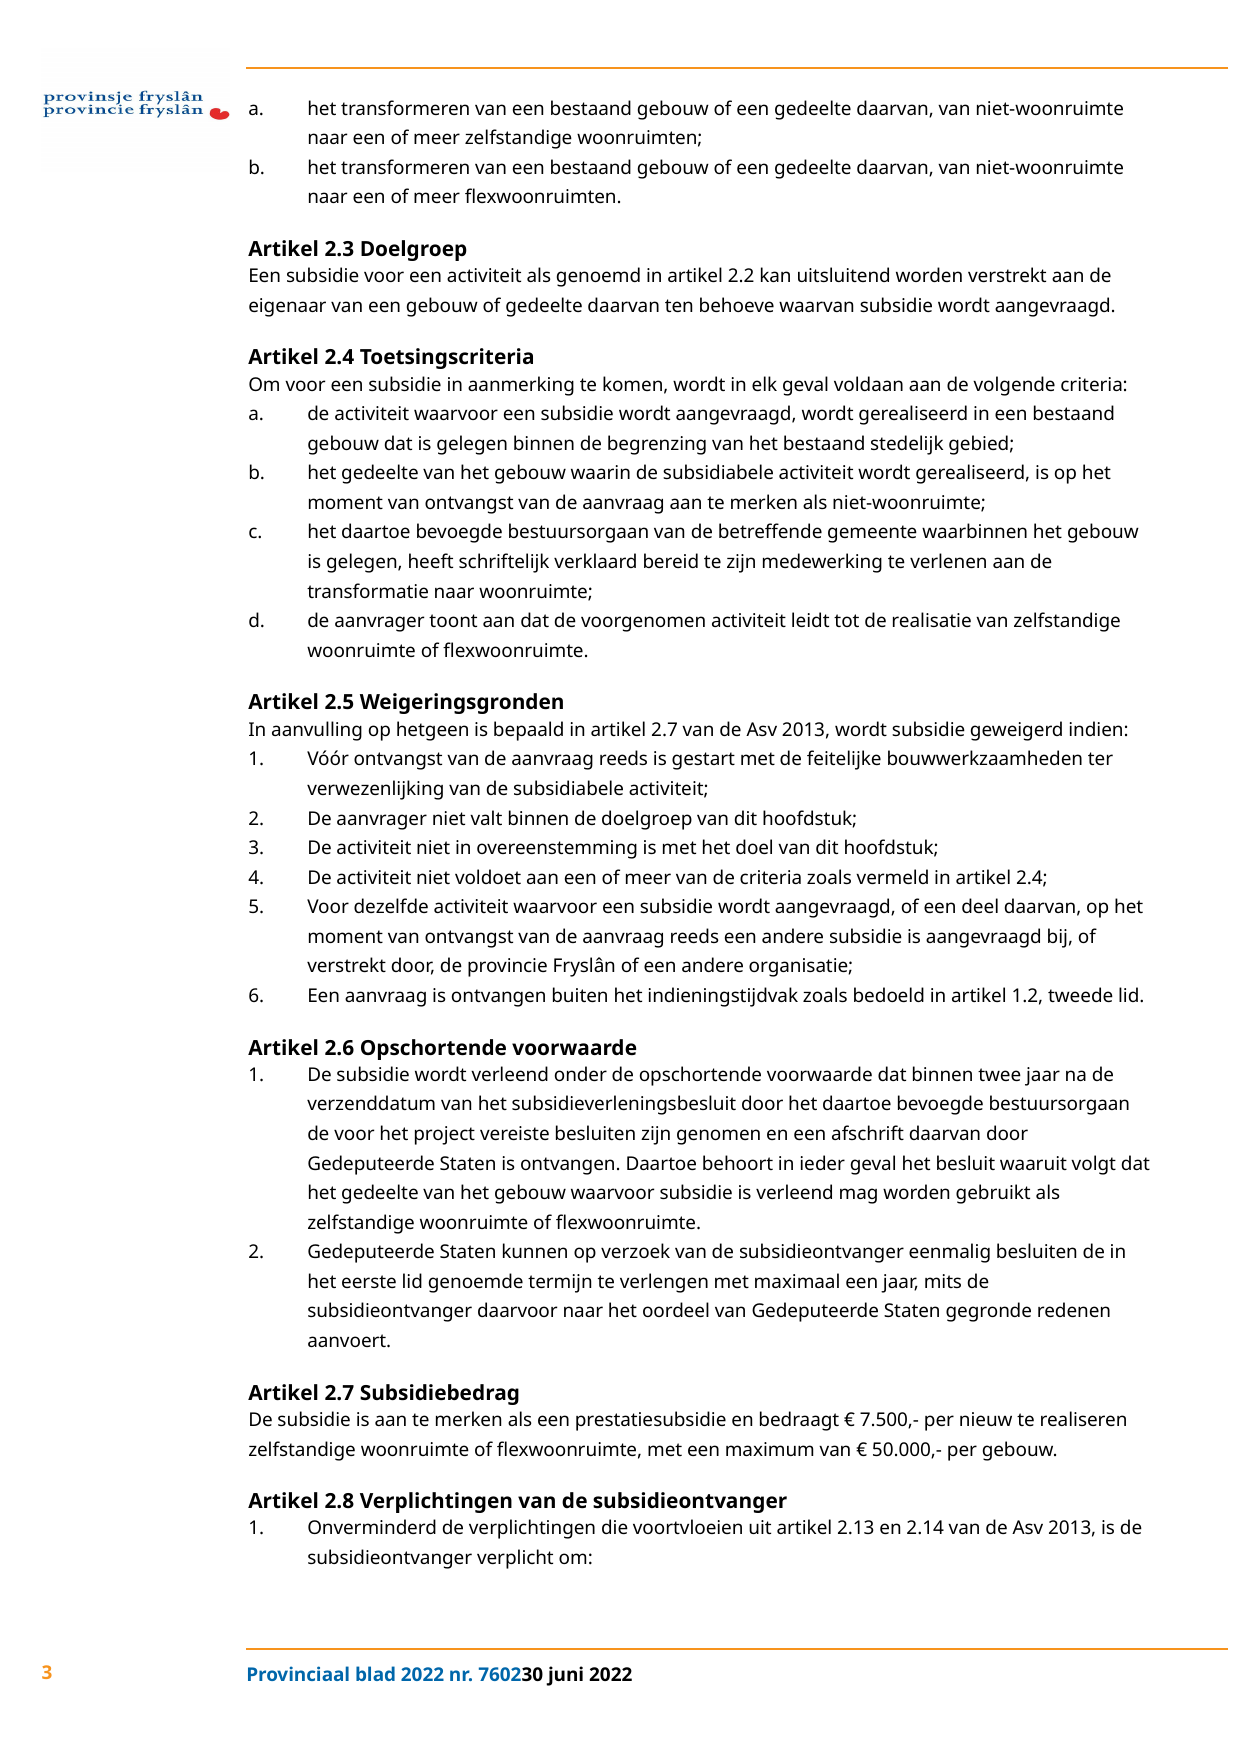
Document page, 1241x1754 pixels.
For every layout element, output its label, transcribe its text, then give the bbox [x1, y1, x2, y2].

list het daartoe bevoegde bestuursorgaan van de betreffende gemeente waarbinnen het gebouw is gelegen, heeft schriftelijk verklaard bereid te zijn medewerking te verlenen aan de transformatie naar woonruimte; [248, 519, 1152, 604]
list Vóór ontvangst van de aanvraag reeds is gestart met de feitelijke bouwwerkzaamheden ter verwezenlijking van de subsidiabele activiteit; [248, 746, 1152, 801]
list de activiteit waarvoor een subsidie wordt aangevraagd, wordt gerealiseerd in een bestaand gebouw dat is gelegen binnen de begrenzing van het bestaand stedelijk gebied; [248, 400, 1152, 456]
list De subsidie wordt verleend onder de opschortende voorwaarde dat binnen twee jaar na de verzenddatum van het subsidieverleningsbesluit door het daartoe bevoegde bestuursorgaan de voor het project vereiste besluiten zijn genomen en een afschrift daarvan door Gedeputeerde Staten is ontvangen. Daartoe behoort in ieder geval het besluit waaruit volgt dat het gedeelte van het gebouw waarvoor subsidie is verleend mag worden gebruikt als zelfstandige woonruimte of flexwoonruimte. [248, 1061, 1152, 1235]
list Gedeputeerde Staten kunnen op verzoek van de subsidieontvanger eenmalig besluiten de in het eerste lid genoemde termijn te verlengen met maximaal een jaar, mits de subsidieontvanger daarvoor naar het oordeel van Gedeputeerde Staten gegronde redenen aanvoert. [248, 1238, 1152, 1353]
text Artikel 2.6 Opschortende voorwaarde [248, 1033, 1152, 1061]
text In aanvulling op hetgeen is bepaald in artikel 2.7 van de Asv 2013, wordt subsidie geweigerd indien: [248, 716, 1152, 742]
list De activiteit niet voldoet aan een of meer van de criteria zoals vermeld in artikel 2.4; [248, 864, 1152, 889]
text Artikel 2.7 Subsidiebedrag [248, 1378, 1152, 1406]
text Artikel 2.5 Weigeringsgronden [248, 687, 1152, 716]
text Artikel 2.4 Toetsingscriteria [248, 342, 1152, 371]
text Om voor een subsidie in aanmerking te komen, wordt in elk geval voldaan aan de volgende criteria: [248, 371, 1152, 397]
list Onverminderd de verplichtingen die voortvloeien uit artikel 2.13 en 2.14 van de Asv 2013, is de subsidieontvanger verplicht om: [248, 1514, 1152, 1570]
list de aanvrager toont aan dat de voorgenomen activiteit leidt tot de realisatie van zelfstandige woonruimte of flexwoonruimte. [248, 607, 1152, 663]
picture [41, 47, 231, 172]
list het gedeelte van het gebouw waarin de subsidiabele activiteit wordt gerealiseerd, is op het moment van ontvangst van de aanvraag aan te merken als niet-woonruimte; [248, 459, 1152, 515]
text Artikel 2.3 Doelgroep [248, 234, 1152, 262]
list De activiteit niet in overeenstemming is met het doel van dit hoofdstuk; [248, 834, 1152, 860]
list De aanvrager niet valt binnen de doelgroep van dit hoofdstuk; [248, 805, 1152, 830]
text Artikel 2.8 Verplichtingen van de subsidieontvanger [248, 1486, 1152, 1514]
list Voor dezelfde activiteit waarvoor een subsidie wordt aangevraagd, of een deel daarvan, op het moment van ontvangst van de aanvraag reeds een andere subsidie is aangevraagd bij, of verstrekt door, de provincie Fryslân of een andere organisatie; [248, 893, 1152, 978]
text Een subsidie voor een activiteit als genoemd in artikel 2.2 kan uitsluitend worden verstrekt aan de eigenaar van een gebouw of gedeelte daarvan ten behoeve waarvan subsidie wordt aangevraagd. [248, 262, 1152, 318]
list het transformeren van een bestaand gebouw of een gedeelte daarvan, van niet-woonruimte naar een of meer zelfstandige woonruimten; [248, 95, 1152, 150]
text De subsidie is aan te merken als een prestatiesubsidie en bedraagt € 7.500,- per nieuw te realiseren zelfstandige woonruimte of flexwoonruimte, met een maximum van € 50.000,- per gebouw. [248, 1406, 1152, 1461]
list het transformeren van een bestaand gebouw of een gedeelte daarvan, van niet-woonruimte naar een of meer flexwoonruimten. [248, 154, 1152, 209]
list Een aanvraag is ontvangen buiten het indieningstijdvak zoals bedoeld in artikel 1.2, tweede lid. [248, 982, 1152, 1008]
